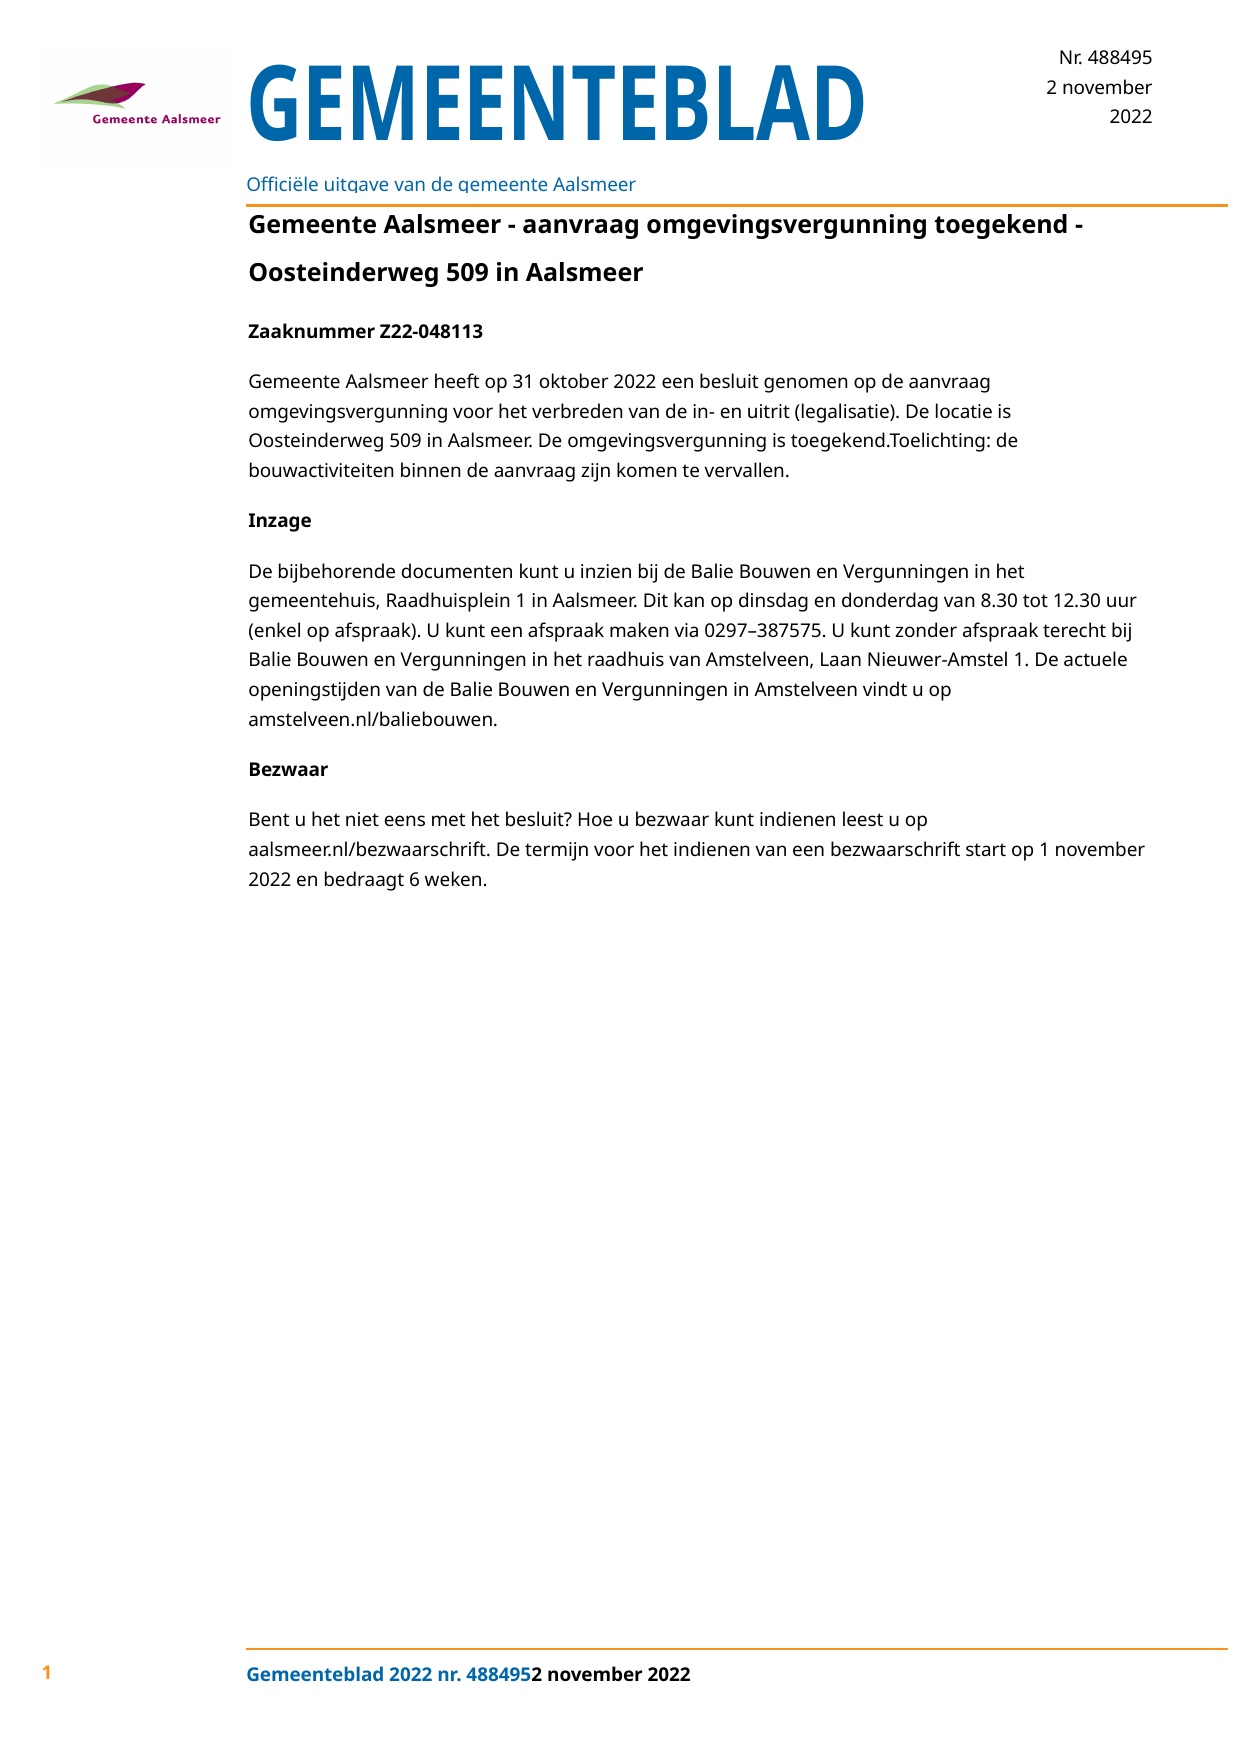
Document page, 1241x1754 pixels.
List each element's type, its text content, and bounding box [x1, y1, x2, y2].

text Inzage [248, 507, 1152, 533]
text Gemeente Aalsmeer - aanvraag omgevingsvergunning toegekend - Oosteinderweg 509 in Aalsmeer [248, 207, 1152, 288]
picture [41, 47, 231, 172]
text Gemeente Aalsmeer heeft op 31 oktober 2022 een besluit genomen op de aanvraag omgevingsvergunning voor het verbreden van de in- en uitrit (legalisatie). De locatie is Oosteinderweg 509 in Aalsmeer. De omgevingsvergunning is toegekend.Toelichting: de bouwactiviteiten binnen de aanvraag zijn komen te vervallen. [248, 368, 1152, 483]
text Zaaknummer Z22-048113 [248, 318, 1152, 344]
text Bent u het niet eens met het besluit? Hoe u bezwaar kunt indienen leest u op aalsmeer.nl/bezwaarschrift. De termijn voor het indienen van een bezwaarschrift start op 1 november 2022 en bedraagt 6 weken. [248, 807, 1152, 892]
text De bijbehorende documenten kunt u inzien bij de Balie Bouwen en Vergunningen in het gemeentehuis, Raadhuisplein 1 in Aalsmeer. Dit kan op dinsdag en donderdag van 8.30 tot 12.30 uur (enkel op afspraak). U kunt een afspraak maken via 0297–387575. U kunt zonder afspraak terecht bij Balie Bouwen en Vergunningen in het raadhuis van Amstelveen, Laan Nieuwer-Amstel 1. De actuele openingstijden van de Balie Bouwen en Vergunningen in Amstelveen vindt u op amstelveen.nl/baliebouwen. [248, 558, 1152, 732]
text Bezwaar [248, 756, 1152, 782]
